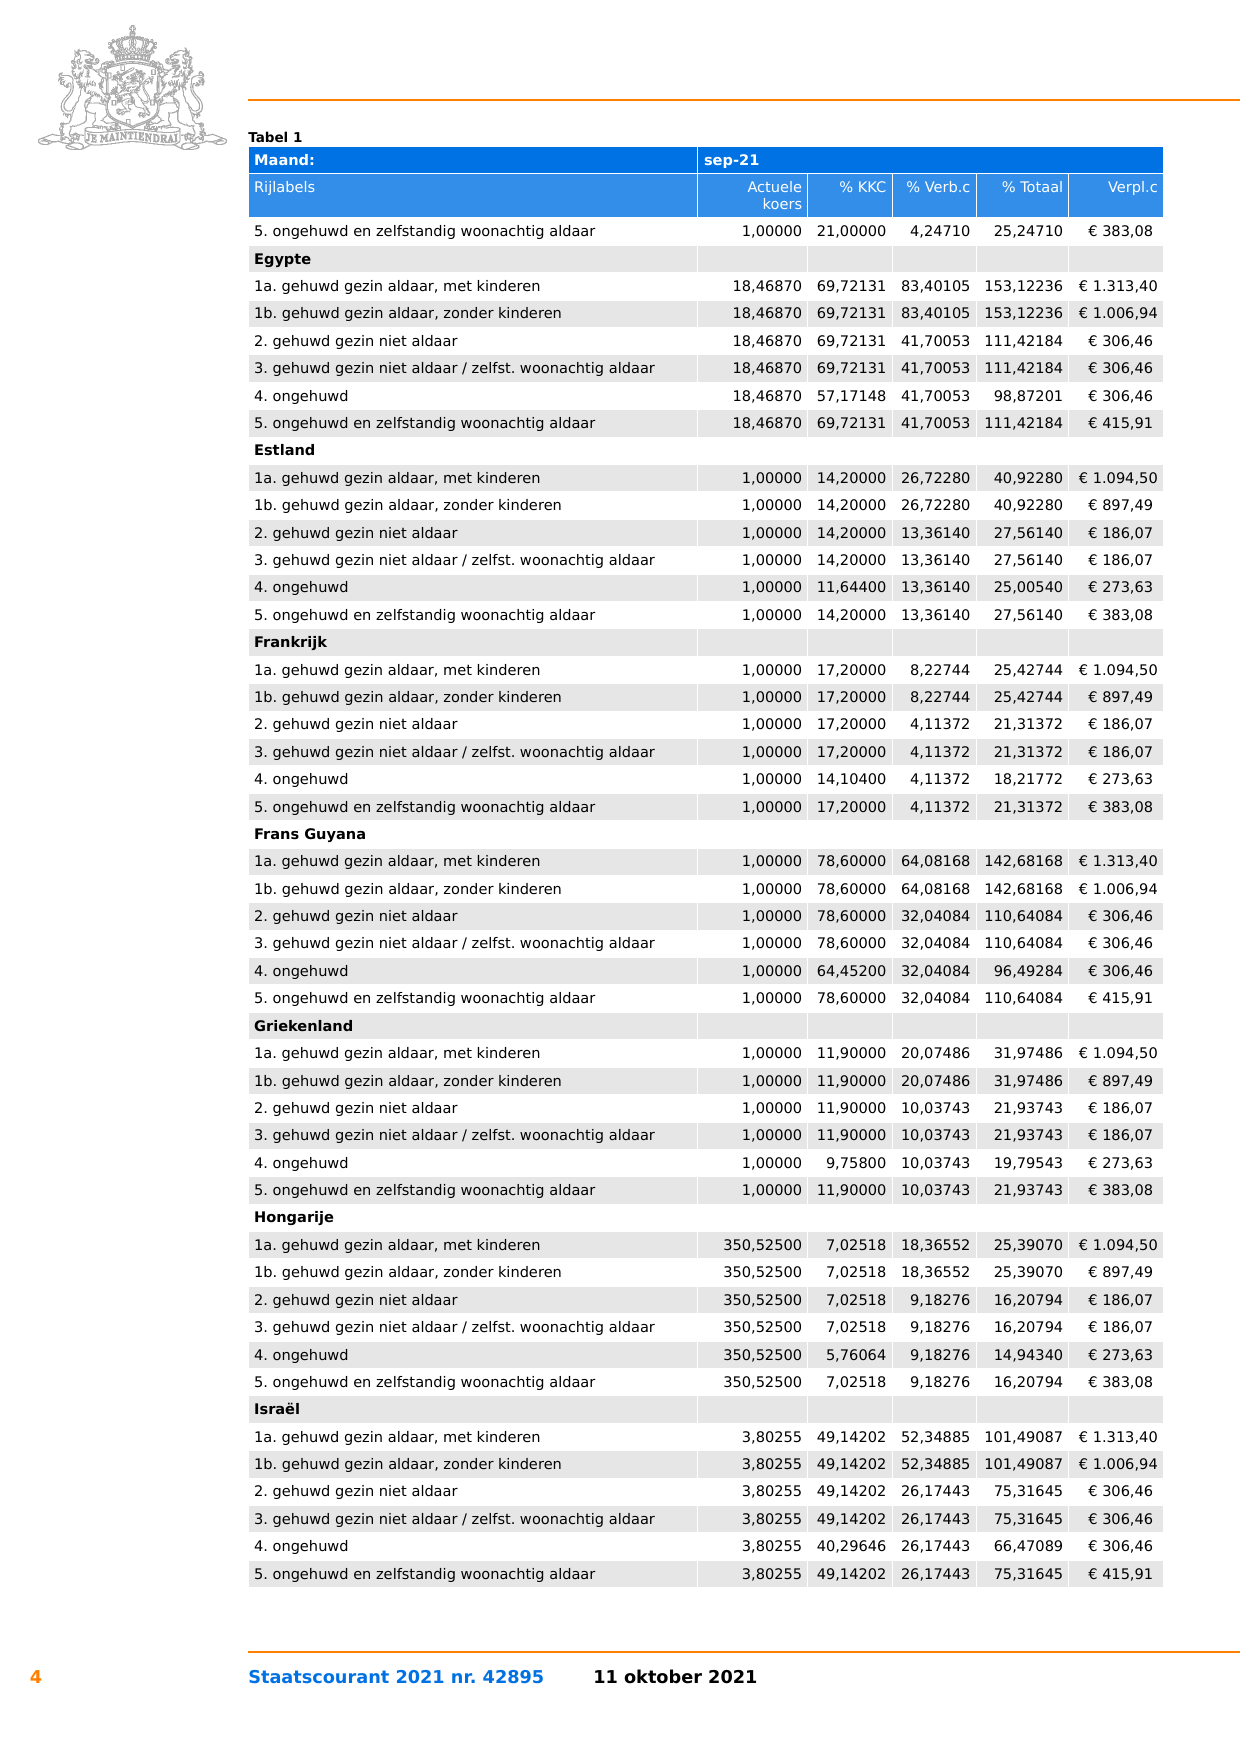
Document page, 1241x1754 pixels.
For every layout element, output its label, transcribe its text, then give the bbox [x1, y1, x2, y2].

table_cell 27,56140 [977, 602, 1068, 628]
table_cell 69,72131 [808, 273, 892, 299]
table_cell 1,00000 [698, 657, 807, 683]
table_cell 1,00000 [698, 1123, 807, 1149]
table_cell [808, 1205, 892, 1231]
table_cell 31,97486 [977, 1040, 1068, 1067]
table_cell 1a. gehuwd gezin aldaar, met kinderen [249, 657, 697, 683]
table_cell 25,39070 [977, 1232, 1068, 1258]
table_cell [808, 821, 892, 847]
table_cell 4,11372 [893, 739, 976, 765]
table_cell 2. gehuwd gezin niet aldaar [249, 1287, 697, 1313]
table_cell 4. ongehuwd [249, 383, 697, 409]
table_cell 26,72280 [893, 493, 976, 519]
table_cell 1a. gehuwd gezin aldaar, met kinderen [249, 1424, 697, 1450]
table_cell € 897,49 [1069, 493, 1163, 519]
table_cell 18,46870 [698, 328, 807, 354]
table_cell 5. ongehuwd en zelfstandig woonachtig aldaar [249, 219, 697, 245]
table_cell 17,20000 [808, 794, 892, 820]
table_cell 7,02518 [808, 1287, 892, 1313]
table_cell € 383,08 [1069, 794, 1163, 820]
table_cell % KKC [808, 174, 892, 217]
table_cell 2. gehuwd gezin niet aldaar [249, 520, 697, 546]
table_cell 11,90000 [808, 1068, 892, 1094]
table_cell [698, 438, 807, 464]
table_cell 49,14202 [808, 1561, 892, 1587]
table_cell € 1.006,94 [1069, 876, 1163, 902]
table_cell 16,20794 [977, 1314, 1068, 1341]
table_cell [1069, 246, 1163, 272]
table_cell [893, 438, 976, 464]
table_cell 1,00000 [698, 1068, 807, 1094]
table_cell 101,49087 [977, 1424, 1068, 1450]
table_cell 11,90000 [808, 1177, 892, 1204]
table_cell 78,60000 [808, 931, 892, 957]
table_cell € 186,07 [1069, 520, 1163, 546]
table_cell 11,90000 [808, 1095, 892, 1121]
table_cell Frans Guyana [249, 821, 697, 847]
table_cell € 1.094,50 [1069, 1232, 1163, 1258]
table_cell 75,31645 [977, 1561, 1068, 1587]
table_cell 41,70053 [893, 410, 976, 437]
table_cell 18,46870 [698, 383, 807, 409]
table_cell 142,68168 [977, 849, 1068, 875]
table_cell [808, 1013, 892, 1039]
table_cell 3,80255 [698, 1451, 807, 1478]
table_cell 5. ongehuwd en zelfstandig woonachtig aldaar [249, 1369, 697, 1395]
table_cell 4. ongehuwd [249, 766, 697, 793]
table_cell € 306,46 [1069, 958, 1163, 984]
table_cell € 273,63 [1069, 575, 1163, 601]
table_cell [808, 438, 892, 464]
table_cell 5. ongehuwd en zelfstandig woonachtig aldaar [249, 1177, 697, 1204]
table_cell 32,04084 [893, 903, 976, 930]
table_cell € 306,46 [1069, 355, 1163, 382]
table_cell 4,11372 [893, 712, 976, 738]
table_cell 5. ongehuwd en zelfstandig woonachtig aldaar [249, 602, 697, 628]
table_cell 1,00000 [698, 958, 807, 984]
table_cell 31,97486 [977, 1068, 1068, 1094]
table_cell € 306,46 [1069, 903, 1163, 930]
table_cell [698, 1396, 807, 1423]
table_cell [977, 629, 1068, 656]
table_cell 64,08168 [893, 876, 976, 902]
table_cell Actuele koers [698, 174, 807, 217]
table_cell [698, 629, 807, 656]
table_cell [893, 1205, 976, 1231]
table_cell 16,20794 [977, 1287, 1068, 1313]
table_cell 2. gehuwd gezin niet aldaar [249, 712, 697, 738]
table_cell 1,00000 [698, 493, 807, 519]
table_cell 13,36140 [893, 520, 976, 546]
table_cell 18,46870 [698, 410, 807, 437]
table_cell 4,11372 [893, 794, 976, 820]
table_cell 5. ongehuwd en zelfstandig woonachtig aldaar [249, 1561, 697, 1587]
table_cell 18,46870 [698, 273, 807, 299]
table_cell 16,20794 [977, 1369, 1068, 1395]
table_cell € 1.313,40 [1069, 273, 1163, 299]
table_cell 10,03743 [893, 1095, 976, 1121]
table_cell [1069, 821, 1163, 847]
table_cell 110,64084 [977, 903, 1068, 930]
table_cell € 897,49 [1069, 1068, 1163, 1094]
table_cell € 897,49 [1069, 1260, 1163, 1286]
table_cell [1069, 629, 1163, 656]
table_cell 1b. gehuwd gezin aldaar, zonder kinderen [249, 684, 697, 711]
table_cell 1b. gehuwd gezin aldaar, zonder kinderen [249, 1260, 697, 1286]
table_cell 9,18276 [893, 1287, 976, 1313]
table_cell 78,60000 [808, 903, 892, 930]
table_cell 96,49284 [977, 958, 1068, 984]
table_cell 350,52500 [698, 1314, 807, 1341]
table_cell [893, 629, 976, 656]
table_cell 1,00000 [698, 465, 807, 491]
table_cell 350,52500 [698, 1369, 807, 1395]
table_cell 9,18276 [893, 1314, 976, 1341]
table_cell [1069, 1396, 1163, 1423]
table_cell 57,17148 [808, 383, 892, 409]
table_cell € 186,07 [1069, 712, 1163, 738]
table_cell 1b. gehuwd gezin aldaar, zonder kinderen [249, 1068, 697, 1094]
table_cell 2. gehuwd gezin niet aldaar [249, 1095, 697, 1121]
table_cell 26,72280 [893, 465, 976, 491]
table_cell Estland [249, 438, 697, 464]
table_cell 1a. gehuwd gezin aldaar, met kinderen [249, 465, 697, 491]
table_cell 1,00000 [698, 739, 807, 765]
table_cell 4. ongehuwd [249, 1150, 697, 1176]
table_cell sep-21 [698, 147, 1163, 173]
table_cell 8,22744 [893, 657, 976, 683]
table_cell 1b. gehuwd gezin aldaar, zonder kinderen [249, 1451, 697, 1478]
table_cell 111,42184 [977, 328, 1068, 354]
table_cell 25,24710 [977, 219, 1068, 245]
table_cell 9,18276 [893, 1342, 976, 1368]
table_cell € 383,08 [1069, 1369, 1163, 1395]
table_cell € 306,46 [1069, 1534, 1163, 1560]
table_cell 5. ongehuwd en zelfstandig woonachtig aldaar [249, 794, 697, 820]
table_cell 1,00000 [698, 219, 807, 245]
table_cell [977, 1205, 1068, 1231]
table_cell 5,76064 [808, 1342, 892, 1368]
table_cell 110,64084 [977, 931, 1068, 957]
table_cell [893, 1013, 976, 1039]
table_cell 350,52500 [698, 1287, 807, 1313]
table_cell 350,52500 [698, 1232, 807, 1258]
table_cell 1,00000 [698, 849, 807, 875]
table_cell 41,70053 [893, 383, 976, 409]
table_cell € 186,07 [1069, 547, 1163, 573]
table_cell [808, 1396, 892, 1423]
table_cell € 306,46 [1069, 328, 1163, 354]
table_cell 20,07486 [893, 1040, 976, 1067]
table_cell 32,04084 [893, 986, 976, 1012]
table_cell 14,20000 [808, 602, 892, 628]
table_cell 49,14202 [808, 1424, 892, 1450]
table_cell 1,00000 [698, 986, 807, 1012]
table_cell 69,72131 [808, 410, 892, 437]
table_cell € 306,46 [1069, 383, 1163, 409]
table_cell 40,29646 [808, 1534, 892, 1560]
table_cell € 273,63 [1069, 1150, 1163, 1176]
table_cell € 1.006,94 [1069, 1451, 1163, 1478]
table_cell 26,17443 [893, 1561, 976, 1587]
table_cell 3,80255 [698, 1479, 807, 1505]
table_cell 17,20000 [808, 684, 892, 711]
table_cell 13,36140 [893, 575, 976, 601]
table_cell [698, 1013, 807, 1039]
table_cell € 273,63 [1069, 766, 1163, 793]
table_cell 3. gehuwd gezin niet aldaar / zelfst. woonachtig aldaar [249, 739, 697, 765]
table_cell 153,12236 [977, 301, 1068, 327]
table_cell 40,92280 [977, 465, 1068, 491]
table_cell [1069, 438, 1163, 464]
table_cell 41,70053 [893, 328, 976, 354]
table_cell 41,70053 [893, 355, 976, 382]
table_cell Hongarije [249, 1205, 697, 1231]
table_cell 350,52500 [698, 1342, 807, 1368]
table_cell 1,00000 [698, 903, 807, 930]
table_cell 4. ongehuwd [249, 958, 697, 984]
table_cell 64,08168 [893, 849, 976, 875]
table_cell 3,80255 [698, 1534, 807, 1560]
table_cell € 273,63 [1069, 1342, 1163, 1368]
table_cell 1,00000 [698, 520, 807, 546]
table_cell [977, 1396, 1068, 1423]
table_cell 21,31372 [977, 712, 1068, 738]
table_cell [893, 821, 976, 847]
table_cell [977, 1013, 1068, 1039]
table_cell € 1.094,50 [1069, 465, 1163, 491]
table_cell 40,92280 [977, 493, 1068, 519]
table_cell € 383,08 [1069, 219, 1163, 245]
table_cell € 186,07 [1069, 1314, 1163, 1341]
table_cell 13,36140 [893, 602, 976, 628]
table_cell 78,60000 [808, 986, 892, 1012]
table_cell 11,64400 [808, 575, 892, 601]
table_cell [977, 246, 1068, 272]
table_cell 3. gehuwd gezin niet aldaar / zelfst. woonachtig aldaar [249, 931, 697, 957]
table_cell 1,00000 [698, 1040, 807, 1067]
table_cell 14,20000 [808, 520, 892, 546]
table_cell 1b. gehuwd gezin aldaar, zonder kinderen [249, 301, 697, 327]
table_cell 4. ongehuwd [249, 1342, 697, 1368]
table_cell 4. ongehuwd [249, 575, 697, 601]
table_cell 350,52500 [698, 1260, 807, 1286]
table_cell 9,75800 [808, 1150, 892, 1176]
table_cell € 1.094,50 [1069, 657, 1163, 683]
table_cell [893, 1396, 976, 1423]
table_cell 26,17443 [893, 1479, 976, 1505]
table_cell [808, 629, 892, 656]
table_cell Israël [249, 1396, 697, 1423]
table_cell Griekenland [249, 1013, 697, 1039]
table_cell 3,80255 [698, 1561, 807, 1587]
table_cell 21,93743 [977, 1177, 1068, 1204]
table_cell 18,46870 [698, 355, 807, 382]
table_cell € 897,49 [1069, 684, 1163, 711]
table_cell 75,31645 [977, 1506, 1068, 1532]
table_cell 4. ongehuwd [249, 1534, 697, 1560]
table_cell 78,60000 [808, 849, 892, 875]
table_cell 7,02518 [808, 1314, 892, 1341]
table_cell € 186,07 [1069, 1095, 1163, 1121]
table_cell 18,36552 [893, 1260, 976, 1286]
table_cell 18,46870 [698, 301, 807, 327]
table_cell 3. gehuwd gezin niet aldaar / zelfst. woonachtig aldaar [249, 547, 697, 573]
table_cell 10,03743 [893, 1177, 976, 1204]
table_cell 27,56140 [977, 520, 1068, 546]
table_cell 3. gehuwd gezin niet aldaar / zelfst. woonachtig aldaar [249, 1506, 697, 1532]
table_cell 17,20000 [808, 739, 892, 765]
table_cell 25,42744 [977, 684, 1068, 711]
table_cell 1,00000 [698, 794, 807, 820]
table_cell € 306,46 [1069, 1506, 1163, 1532]
table_cell 75,31645 [977, 1479, 1068, 1505]
table_cell 101,49087 [977, 1451, 1068, 1478]
table_cell 26,17443 [893, 1506, 976, 1532]
table_cell 1,00000 [698, 876, 807, 902]
table_cell 21,31372 [977, 794, 1068, 820]
table_cell 69,72131 [808, 328, 892, 354]
table_cell 1,00000 [698, 1150, 807, 1176]
table_cell 1,00000 [698, 1095, 807, 1121]
table_cell € 186,07 [1069, 739, 1163, 765]
table_cell 1a. gehuwd gezin aldaar, met kinderen [249, 1040, 697, 1067]
table_cell Frankrijk [249, 629, 697, 656]
table_cell 4,24710 [893, 219, 976, 245]
table_cell 3. gehuwd gezin niet aldaar / zelfst. woonachtig aldaar [249, 355, 697, 382]
table_cell [893, 246, 976, 272]
table_cell 111,42184 [977, 355, 1068, 382]
table_cell 1,00000 [698, 547, 807, 573]
table_cell 1a. gehuwd gezin aldaar, met kinderen [249, 849, 697, 875]
table_cell 18,21772 [977, 766, 1068, 793]
table_cell 1,00000 [698, 766, 807, 793]
table_cell € 415,91 [1069, 986, 1163, 1012]
table_cell 49,14202 [808, 1479, 892, 1505]
table_cell 10,03743 [893, 1150, 976, 1176]
table_cell 2. gehuwd gezin niet aldaar [249, 1479, 697, 1505]
table_cell Egypte [249, 246, 697, 272]
table_cell Maand: [249, 147, 697, 173]
table_cell 1,00000 [698, 684, 807, 711]
table_cell 1,00000 [698, 575, 807, 601]
table_cell 14,20000 [808, 465, 892, 491]
table_cell 98,87201 [977, 383, 1068, 409]
picture [38, 25, 227, 150]
table_cell Verpl.c [1069, 174, 1163, 217]
table_cell 1,00000 [698, 602, 807, 628]
table_cell 21,31372 [977, 739, 1068, 765]
table_cell 2. gehuwd gezin niet aldaar [249, 903, 697, 930]
table_cell [977, 438, 1068, 464]
table_cell 49,14202 [808, 1451, 892, 1478]
table_cell € 186,07 [1069, 1123, 1163, 1149]
table_cell 21,93743 [977, 1095, 1068, 1121]
table_cell 9,18276 [893, 1369, 976, 1395]
table_cell 83,40105 [893, 273, 976, 299]
table_cell [698, 1205, 807, 1231]
table_cell 110,64084 [977, 986, 1068, 1012]
table_cell 20,07486 [893, 1068, 976, 1094]
table_cell 66,47089 [977, 1534, 1068, 1560]
table_cell 13,36140 [893, 547, 976, 573]
table_cell € 1.313,40 [1069, 1424, 1163, 1450]
table_cell 1,00000 [698, 931, 807, 957]
table_cell 1,00000 [698, 712, 807, 738]
table_cell [698, 246, 807, 272]
table_cell € 1.094,50 [1069, 1040, 1163, 1067]
table_cell [977, 821, 1068, 847]
table_cell 7,02518 [808, 1232, 892, 1258]
table_cell 19,79543 [977, 1150, 1068, 1176]
table_cell 5. ongehuwd en zelfstandig woonachtig aldaar [249, 410, 697, 437]
table_cell 14,10400 [808, 766, 892, 793]
table_cell € 383,08 [1069, 1177, 1163, 1204]
table_cell % Verb.c [893, 174, 976, 217]
table_cell 5. ongehuwd en zelfstandig woonachtig aldaar [249, 986, 697, 1012]
table_cell 1a. gehuwd gezin aldaar, met kinderen [249, 1232, 697, 1258]
table_cell 4,11372 [893, 766, 976, 793]
table_cell 17,20000 [808, 712, 892, 738]
table_header Tabel 1 [248, 130, 1163, 146]
table_cell 111,42184 [977, 410, 1068, 437]
table_cell € 306,46 [1069, 1479, 1163, 1505]
table_cell 14,20000 [808, 493, 892, 519]
table_cell 32,04084 [893, 931, 976, 957]
table_cell 25,00540 [977, 575, 1068, 601]
table_cell 3. gehuwd gezin niet aldaar / zelfst. woonachtig aldaar [249, 1314, 697, 1341]
table_cell 64,45200 [808, 958, 892, 984]
table_cell [808, 246, 892, 272]
table_cell 78,60000 [808, 876, 892, 902]
table_cell 3. gehuwd gezin niet aldaar / zelfst. woonachtig aldaar [249, 1123, 697, 1149]
table_cell € 186,07 [1069, 1287, 1163, 1313]
table_cell 1b. gehuwd gezin aldaar, zonder kinderen [249, 876, 697, 902]
table_cell 153,12236 [977, 273, 1068, 299]
table_cell 7,02518 [808, 1369, 892, 1395]
table_cell € 1.313,40 [1069, 849, 1163, 875]
table_cell € 383,08 [1069, 602, 1163, 628]
table_cell Rijlabels [249, 174, 697, 217]
table_cell 11,90000 [808, 1040, 892, 1067]
table_cell [698, 821, 807, 847]
table_cell € 415,91 [1069, 1561, 1163, 1587]
table_cell 7,02518 [808, 1260, 892, 1286]
table_cell 52,34885 [893, 1424, 976, 1450]
table_cell [1069, 1205, 1163, 1231]
table_cell 3,80255 [698, 1424, 807, 1450]
table_cell 27,56140 [977, 547, 1068, 573]
table_cell 3,80255 [698, 1506, 807, 1532]
table_cell 1b. gehuwd gezin aldaar, zonder kinderen [249, 493, 697, 519]
table_cell 14,20000 [808, 547, 892, 573]
table_cell 8,22744 [893, 684, 976, 711]
table_cell 14,94340 [977, 1342, 1068, 1368]
table_cell 26,17443 [893, 1534, 976, 1560]
table_cell 69,72131 [808, 301, 892, 327]
table_cell 25,39070 [977, 1260, 1068, 1286]
table_cell 11,90000 [808, 1123, 892, 1149]
table_cell 21,93743 [977, 1123, 1068, 1149]
table_cell [1069, 1013, 1163, 1039]
table_cell 10,03743 [893, 1123, 976, 1149]
table_cell 1,00000 [698, 1177, 807, 1204]
table_cell 2. gehuwd gezin niet aldaar [249, 328, 697, 354]
table_cell € 1.006,94 [1069, 301, 1163, 327]
table_cell 142,68168 [977, 876, 1068, 902]
table_cell 32,04084 [893, 958, 976, 984]
table_cell 52,34885 [893, 1451, 976, 1478]
table_cell % Totaal [977, 174, 1068, 217]
table_cell 83,40105 [893, 301, 976, 327]
table_cell 1a. gehuwd gezin aldaar, met kinderen [249, 273, 697, 299]
table_cell 69,72131 [808, 355, 892, 382]
table_cell € 306,46 [1069, 931, 1163, 957]
table_cell 18,36552 [893, 1232, 976, 1258]
table_cell 21,00000 [808, 219, 892, 245]
table_cell € 415,91 [1069, 410, 1163, 437]
table_cell 49,14202 [808, 1506, 892, 1532]
table_cell 25,42744 [977, 657, 1068, 683]
table_cell 17,20000 [808, 657, 892, 683]
